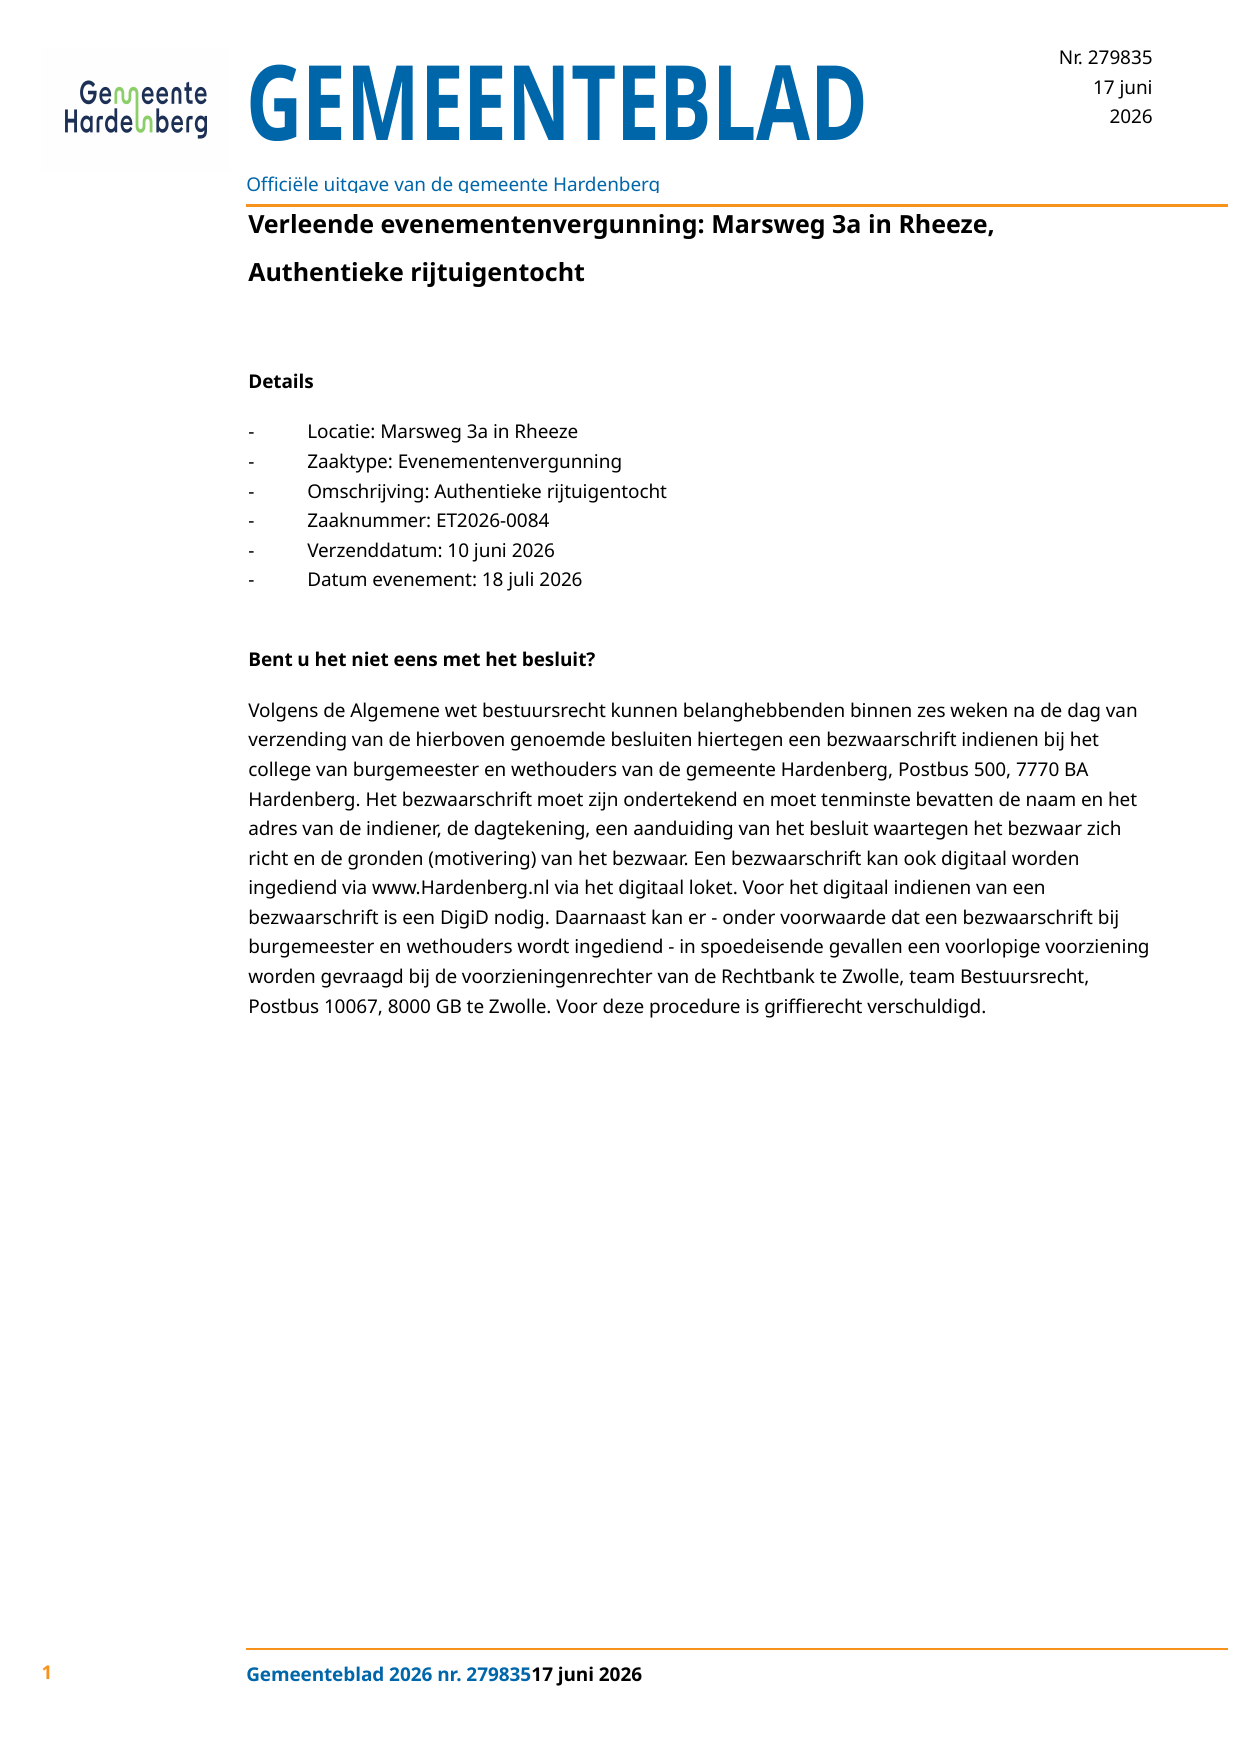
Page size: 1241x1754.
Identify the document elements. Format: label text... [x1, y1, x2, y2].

list Datum evenement: 18 juli 2026 [248, 567, 1152, 592]
picture [41, 47, 231, 172]
list Zaaktype: Evenementenvergunning [248, 448, 1152, 474]
list Locatie: Marsweg 3a in Rheeze [248, 419, 1152, 444]
list Omschrijving: Authentieke rijtuigentocht [248, 478, 1152, 504]
text Bent u het niet eens met het besluit? [248, 647, 1152, 672]
list Verzenddatum: 10 juni 2026 [248, 537, 1152, 563]
text Volgens de Algemene wet bestuursrecht kunnen belanghebbenden binnen zes weken na de dag van verzending van de hierboven genoemde besluiten hiertegen een bezwaarschrift indienen bij het college van burgemeester en wethouders van de gemeente Hardenberg, Postbus 500, 7770 BA Hardenberg. Het bezwaarschrift moet zijn ondertekend en moet tenminste bevatten de naam en het adres van de indiener, de dagtekening, een aanduiding van het besluit waartegen het bezwaar zich richt en de gronden (motivering) van het bezwaar. Een bezwaarschrift kan ook digitaal worden ingediend via www.Hardenberg.nl via het digitaal loket. Voor het digitaal indienen van een bezwaarschrift is een DigiD nodig. Daarnaast kan er - onder voorwaarde dat een bezwaarschrift bij burgemeester en wethouders wordt ingediend - in spoedeisende gevallen een voorlopige voorziening worden gevraagd bij de voorzieningenrechter van de Rechtbank te Zwolle, team Bestuursrecht, Postbus 10067, 8000 GB te Zwolle. Voor deze procedure is griffierecht verschuldigd. [248, 697, 1152, 1019]
list Zaaknummer: ET2026-0084 [248, 507, 1152, 533]
text Details [248, 368, 1152, 394]
text Verleende evenementenvergunning: Marsweg 3a in Rheeze, Authentieke rijtuigentocht [248, 207, 1152, 288]
